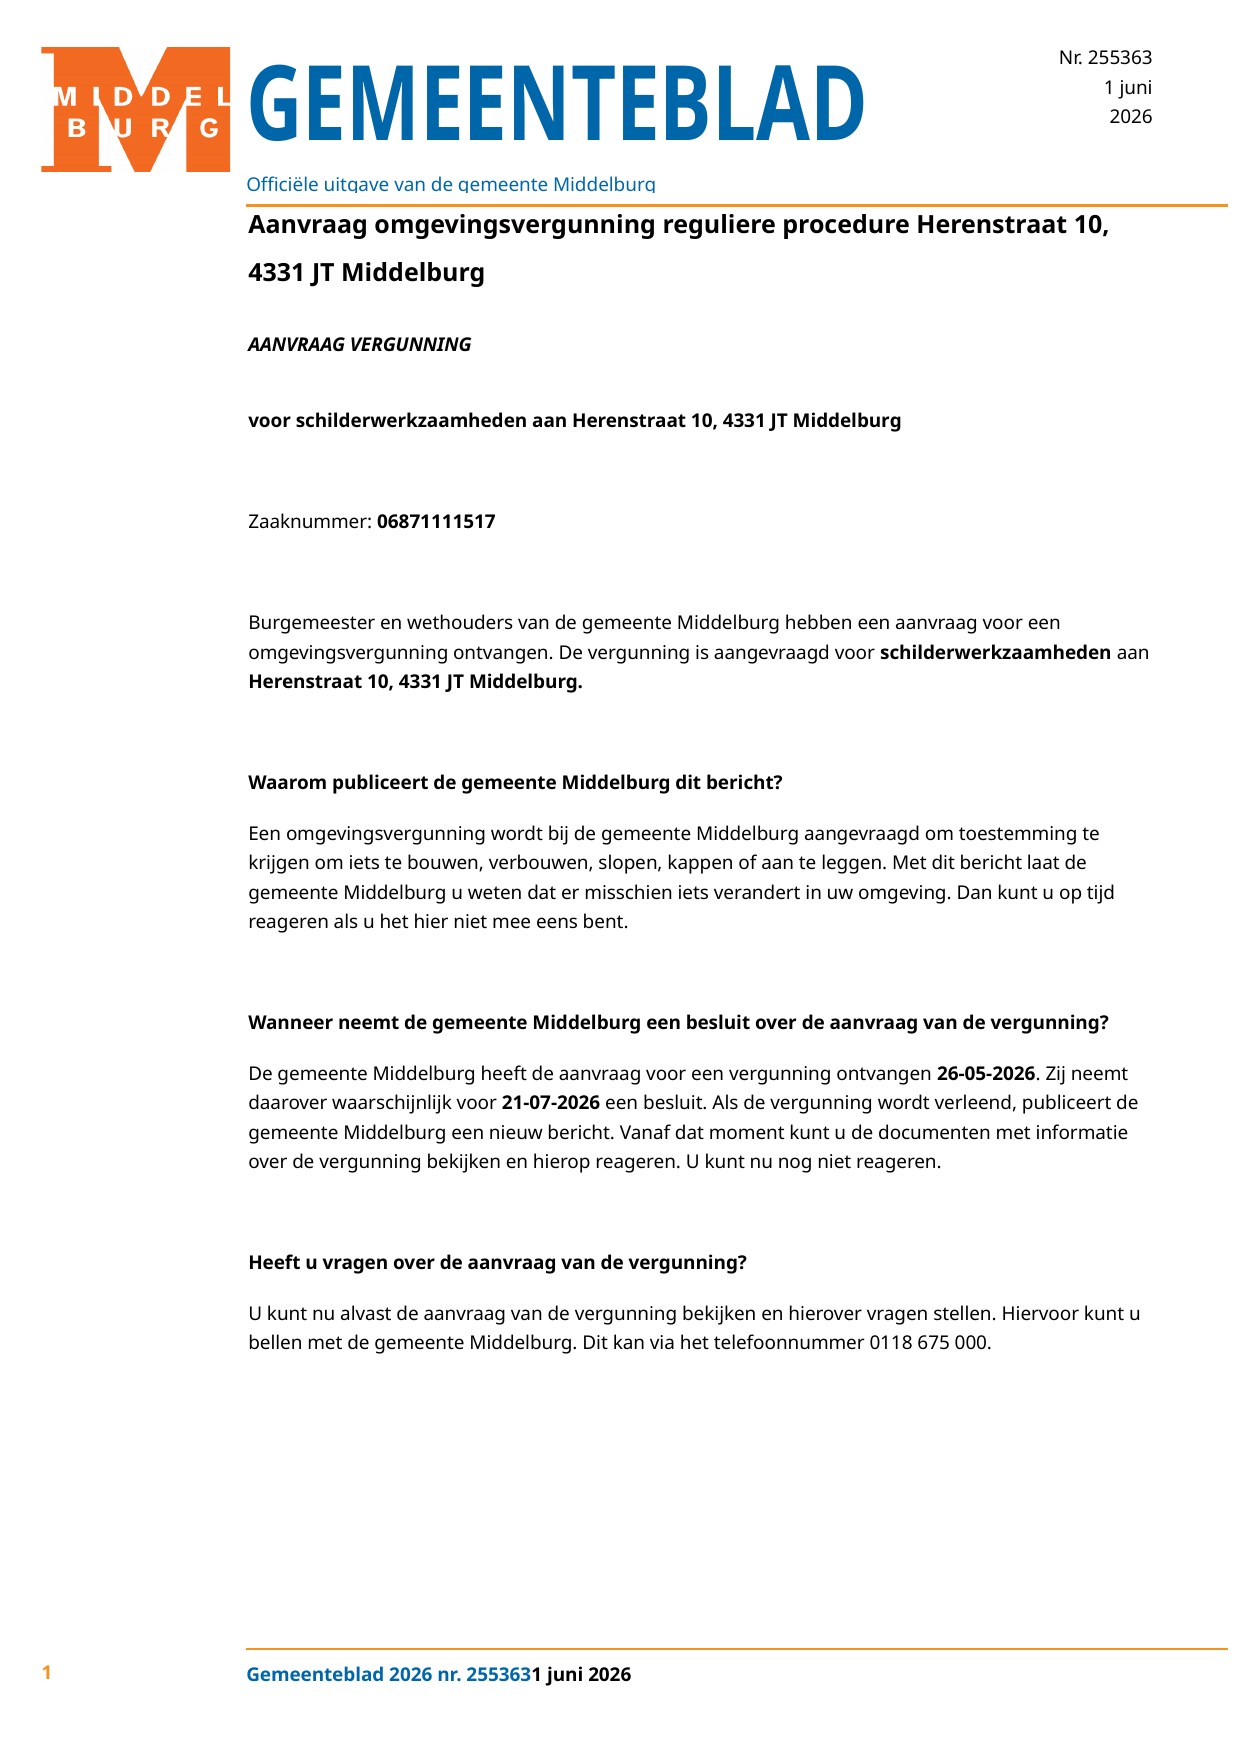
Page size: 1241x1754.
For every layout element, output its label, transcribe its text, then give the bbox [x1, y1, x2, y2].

picture [41, 47, 231, 172]
text De gemeente Middelburg heeft de aanvraag voor een vergunning ontvangen 26-05-2026. Zij neemt daarover waarschijnlijk voor 21-07-2026 een besluit. Als de vergunning wordt verleend, publiceert de gemeente Middelburg een nieuw bericht. Vanaf dat moment kunt u de documenten met informatie over de vergunning bekijken en hierop reageren. U kunt nu nog niet reageren. [248, 1060, 1152, 1174]
text Wanneer neemt de gemeente Middelburg een besluit over de aanvraag van de vergunning? [248, 1009, 1152, 1035]
text voor schilderwerkzaamheden aan Herenstraat 10, 4331 JT Middelburg [248, 408, 1152, 433]
text Burgemeester en wethouders van de gemeente Middelburg hebben een aanvraag voor een omgevingsvergunning ontvangen. De vergunning is aangevraagd voor schilderwerkzaamheden aan Herenstraat 10, 4331 JT Middelburg. [248, 609, 1152, 694]
text U kunt nu alvast de aanvraag van de vergunning bekijken en hierover vragen stellen. Hiervoor kunt u bellen met de gemeente Middelburg. Dit kan via het telefoonnummer 0118 675 000. [248, 1300, 1152, 1355]
text Heeft u vragen over de aanvraag van de vergunning? [248, 1249, 1152, 1275]
text Waarom publiceert de gemeente Middelburg dit bericht? [248, 769, 1152, 795]
text Een omgevingsvergunning wordt bij de gemeente Middelburg aangevraagd om toestemming te krijgen om iets te bouwen, verbouwen, slopen, kappen of aan te leggen. Met dit bericht laat de gemeente Middelburg u weten dat er misschien iets verandert in uw omgeving. Dan kunt u op tijd reageren als u het hier niet mee eens bent. [248, 820, 1152, 934]
text Zaaknummer: 06871111517 [248, 508, 1152, 534]
text Aanvraag omgevingsvergunning reguliere procedure Herenstraat 10, 4331 JT Middelburg [248, 207, 1152, 288]
text AANVRAAG VERGUNNING [248, 331, 1152, 357]
